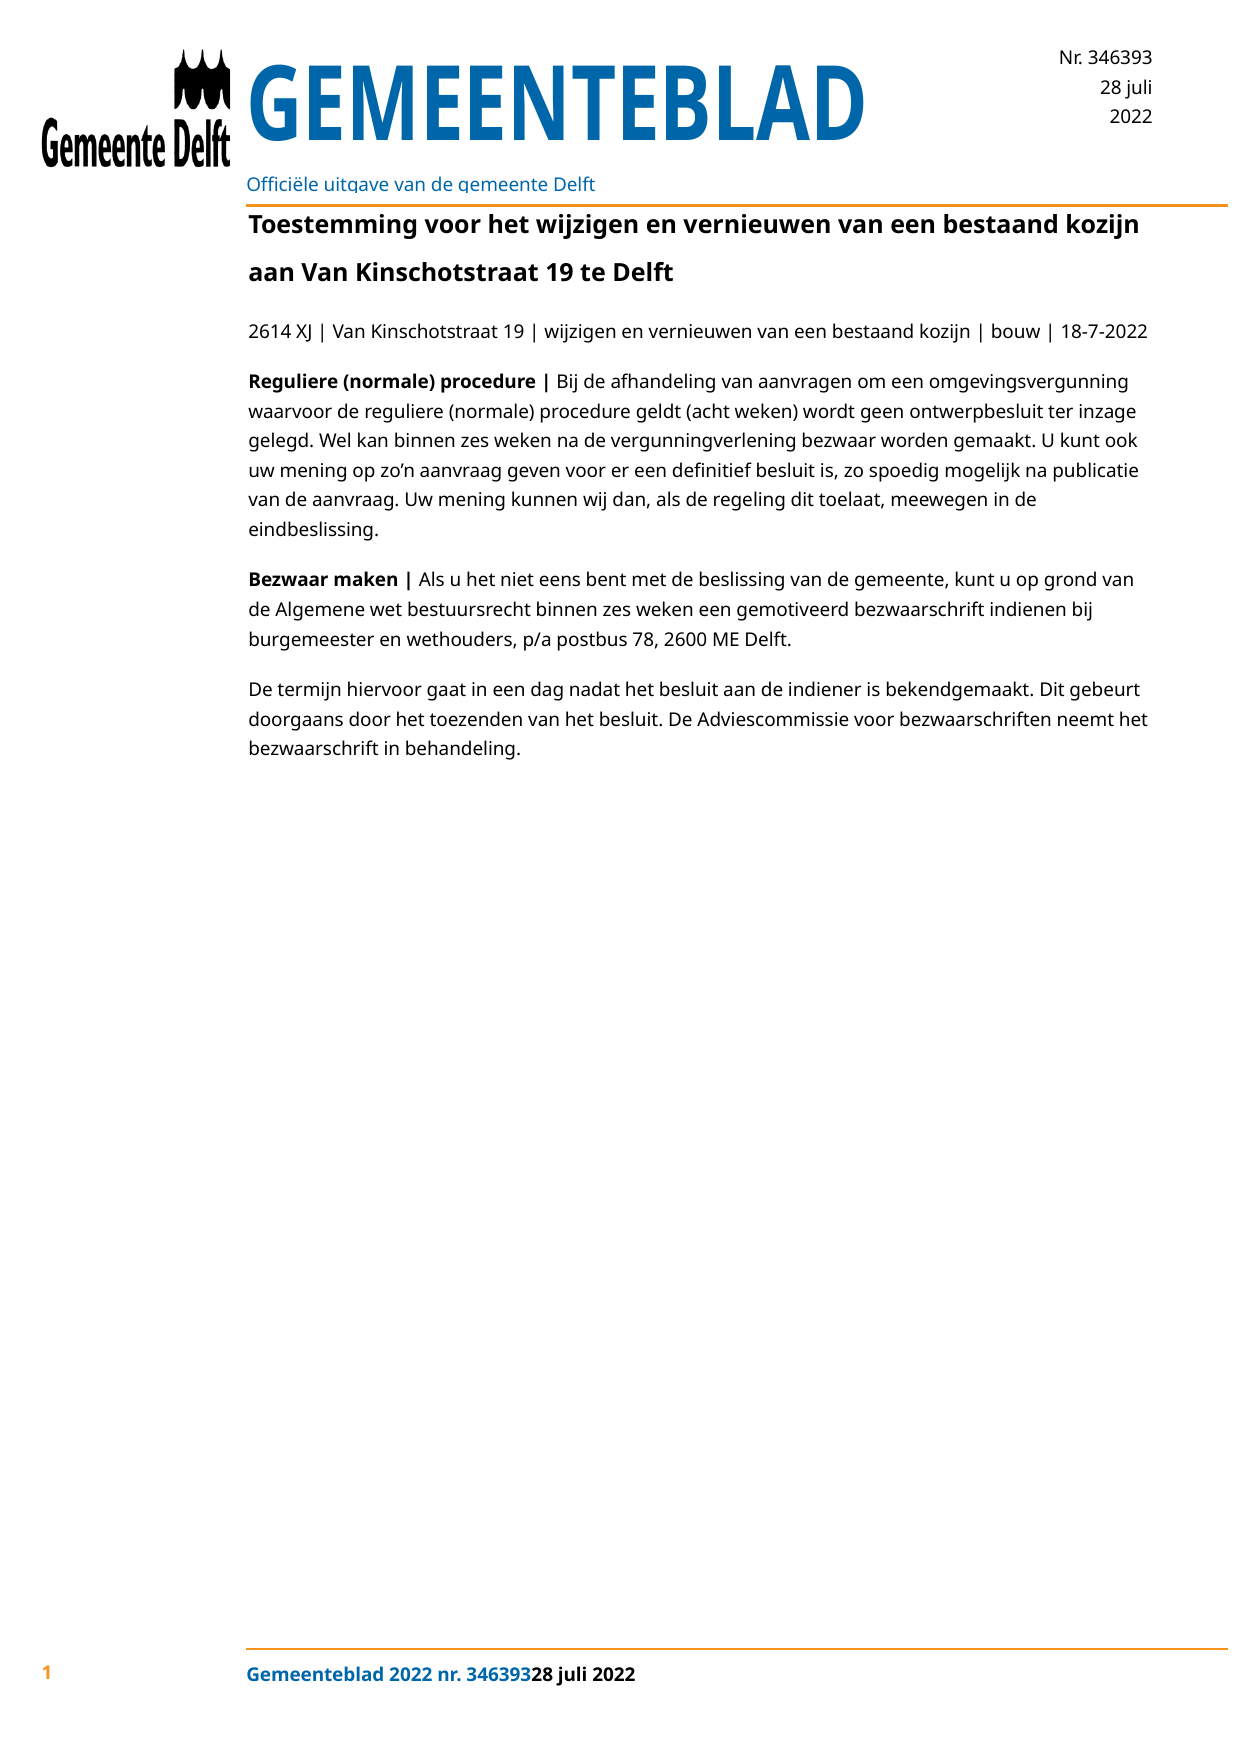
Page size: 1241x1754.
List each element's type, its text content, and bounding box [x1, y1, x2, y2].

text Bezwaar maken | Als u het niet eens bent met de beslissing van de gemeente, kunt u op grond van de Algemene wet bestuursrecht binnen zes weken een gemotiveerd bezwaarschrift indienen bij burgemeester en wethouders, p/a postbus 78, 2600 ME Delft. [248, 567, 1152, 652]
text 2614 XJ | Van Kinschotstraat 19 | wijzigen en vernieuwen van een bestaand kozijn | bouw | 18-7-2022 [248, 318, 1152, 344]
text De termijn hiervoor gaat in een dag nadat het besluit aan de indiener is bekendgemaakt. Dit gebeurt doorgaans door het toezenden van het besluit. De Adviescommissie voor bezwaarschriften neemt het bezwaarschrift in behandeling. [248, 676, 1152, 761]
text Reguliere (normale) procedure | Bij de afhandeling van aanvragen om een omgevingsvergunning waarvoor de reguliere (normale) procedure geldt (acht weken) wordt geen ontwerpbesluit ter inzage gelegd. Wel kan binnen zes weken na de vergunningverlening bezwaar worden gemaakt. U kunt ook uw mening op zo’n aanvraag geven voor er een definitief besluit is, zo spoedig mogelijk na publicatie van de aanvraag. Uw mening kunnen wij dan, als de regeling dit toelaat, meewegen in de eindbeslissing. [248, 368, 1152, 542]
text Toestemming voor het wijzigen en vernieuwen van een bestaand kozijn aan Van Kinschotstraat 19 te Delft [248, 207, 1152, 288]
picture [41, 47, 231, 172]
